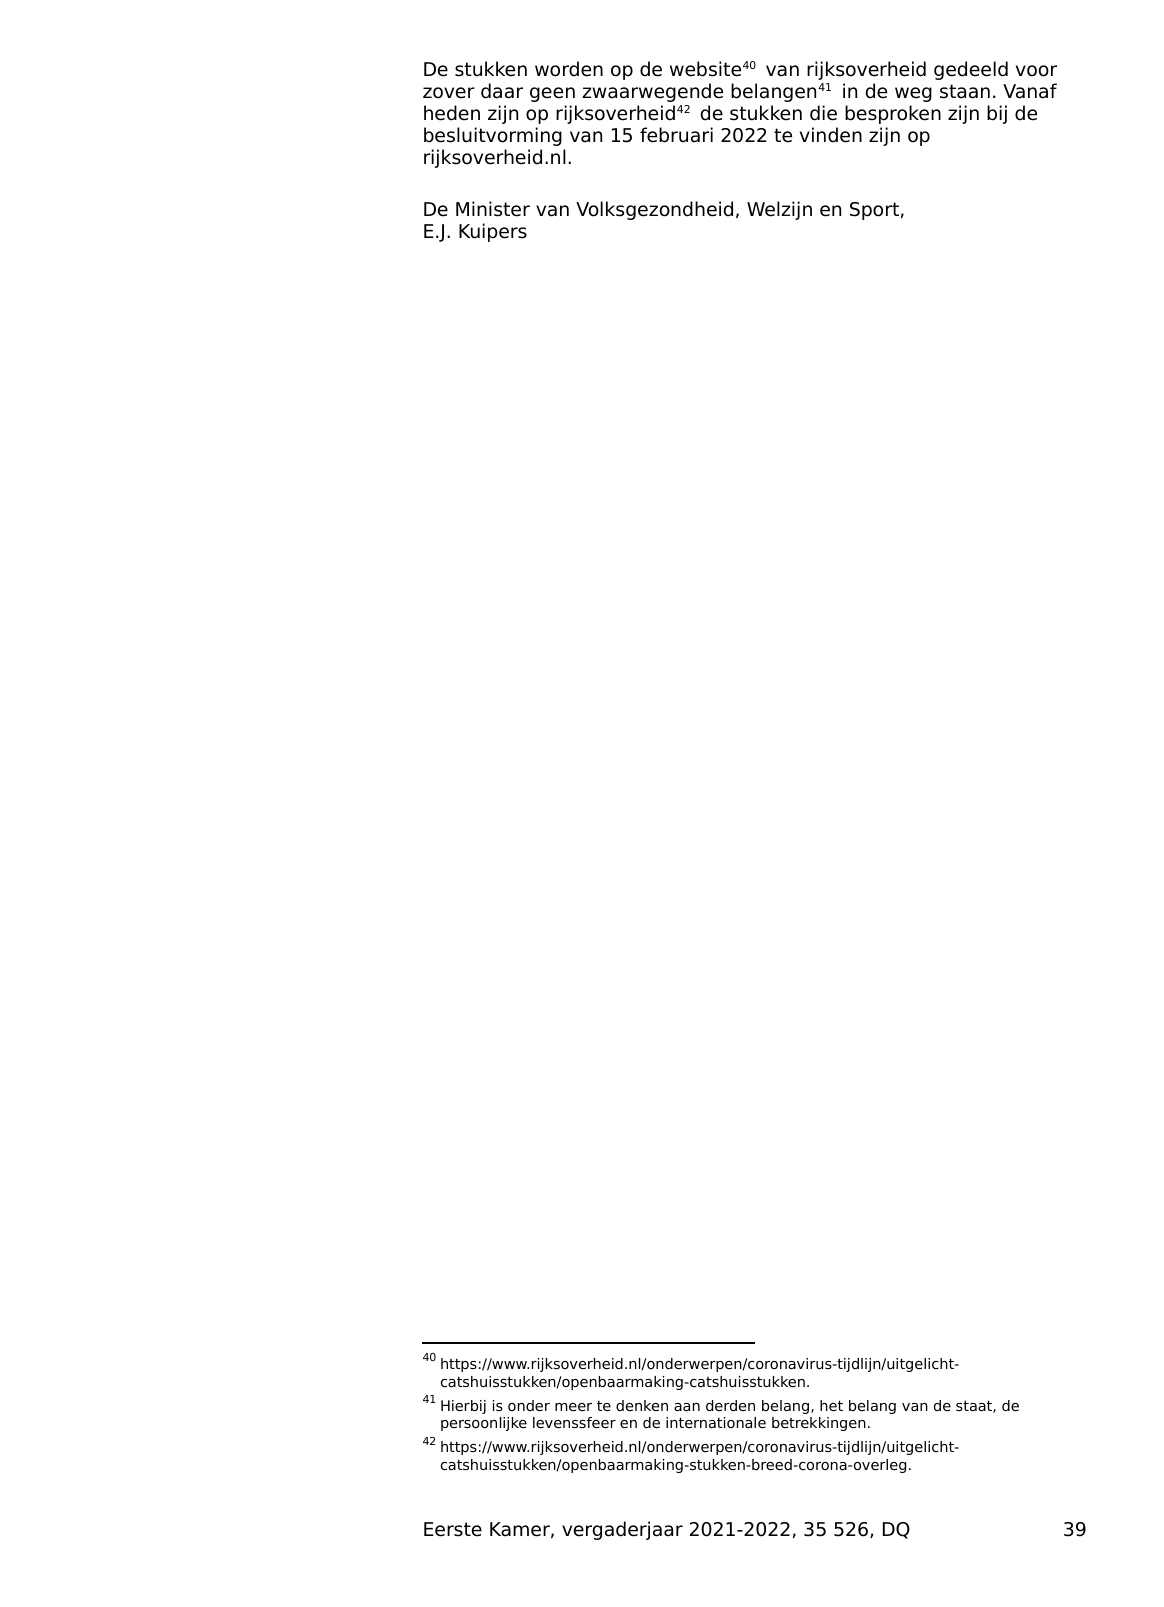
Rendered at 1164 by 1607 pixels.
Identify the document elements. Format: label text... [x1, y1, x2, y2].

text Hierbij is onder meer te denken aan derden belang, het belang van de staat, de persoonlijke levenssfeer en de internationale betrekkingen. [422, 1393, 1087, 1432]
text https://www.rijksoverheid.nl/onderwerpen/coronavirus-tijdlijn/uitgelicht-catshuisstukken/openbaarmaking-catshuisstukken. [422, 1352, 1087, 1391]
text De Minister van Volksgezondheid, Welzijn en Sport, E.J. Kuipers [422, 199, 1087, 243]
text De stukken worden op de website van rijksoverheid gedeeld voor zover daar geen zwaarwegende belangen in de weg staan. Vanaf heden zijn op rijksoverheid de stukken die besproken zijn bij de besluitvorming van 15 februari 2022 te vinden zijn op rijksoverheid.nl. [422, 59, 1087, 169]
text https://www.rijksoverheid.nl/onderwerpen/coronavirus-tijdlijn/uitgelicht-catshuisstukken/openbaarmaking-stukken-breed-corona-overleg. [422, 1435, 1087, 1474]
